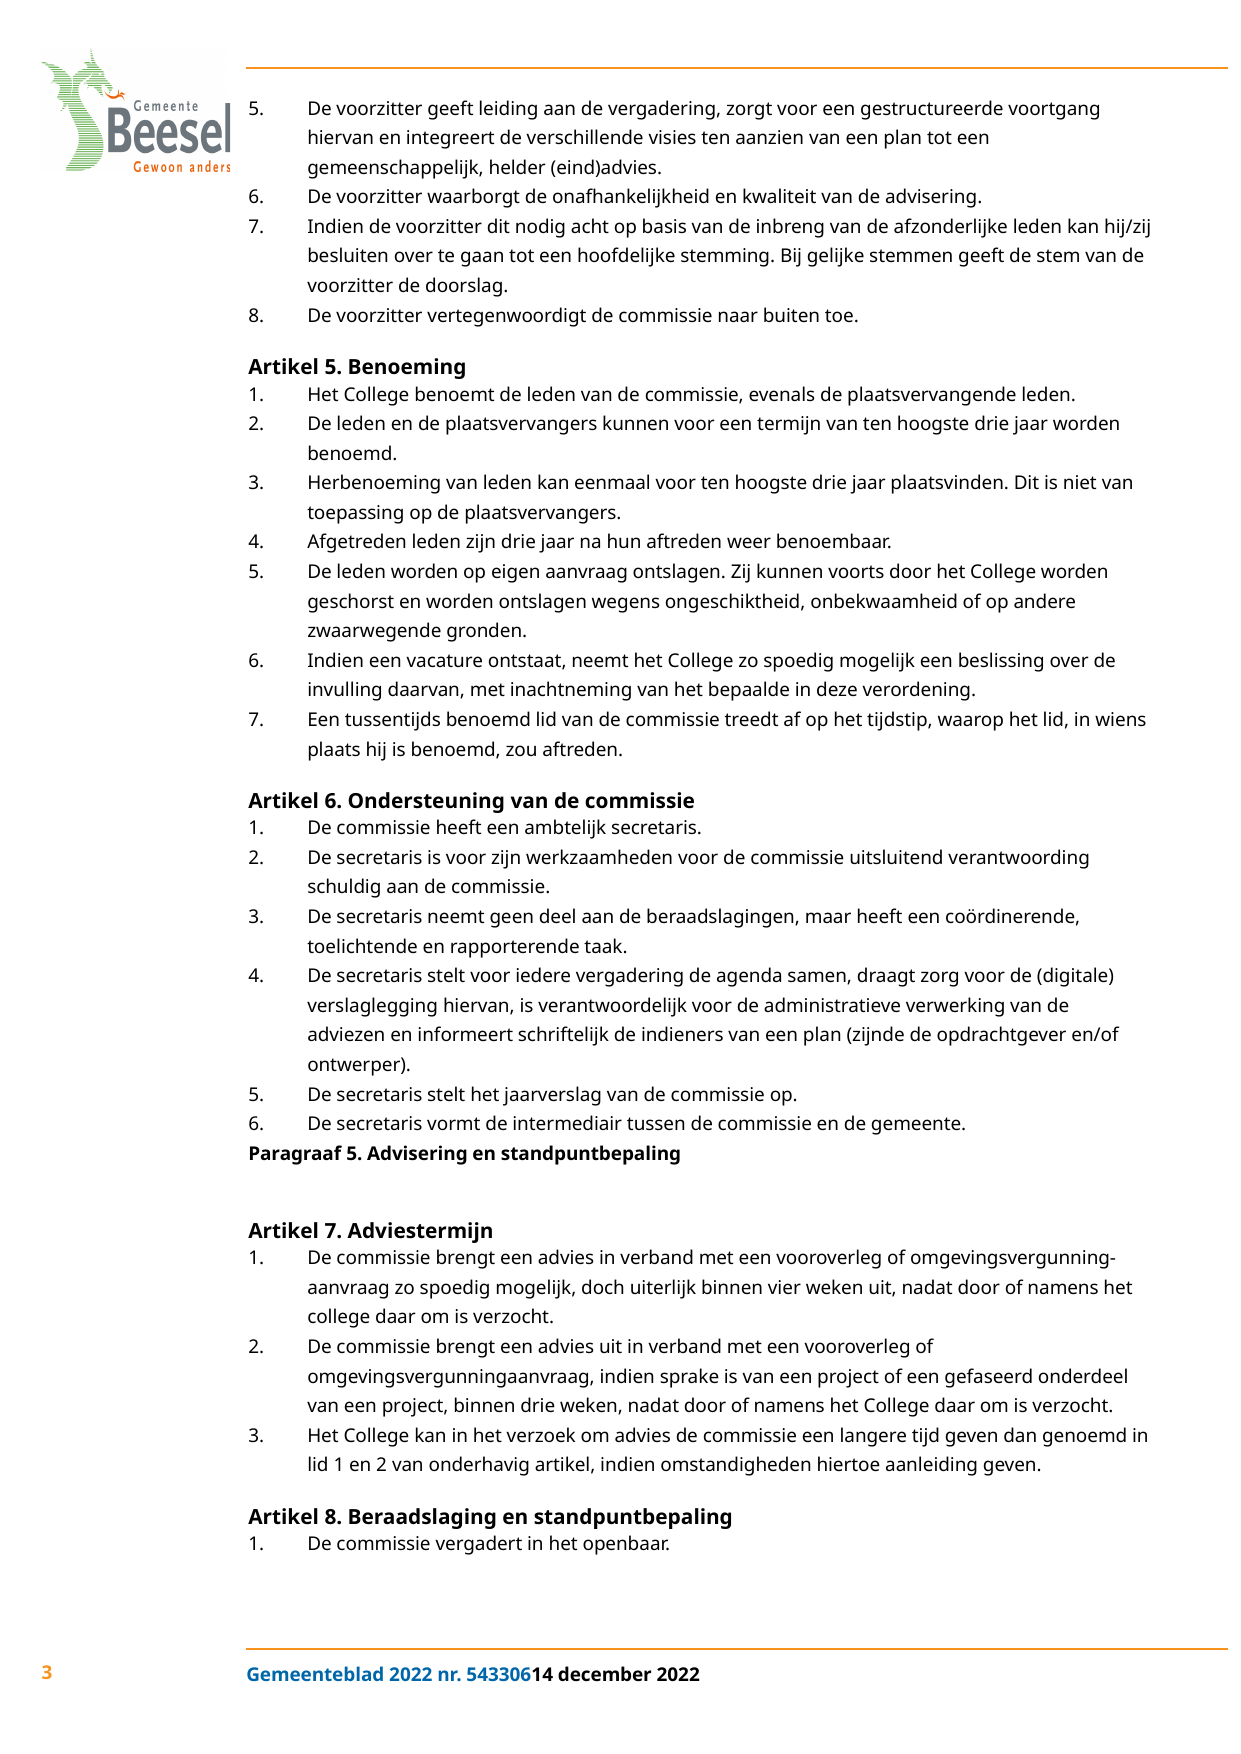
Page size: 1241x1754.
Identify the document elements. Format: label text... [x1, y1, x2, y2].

list De secretaris vormt de intermediair tussen de commissie en de gemeente. [248, 1110, 1152, 1136]
list Afgetreden leden zijn drie jaar na hun aftreden weer benoembaar. [248, 529, 1152, 554]
list De commissie heeft een ambtelijk secretaris. [248, 814, 1152, 840]
list De secretaris is voor zijn werkzaamheden voor de commissie uitsluitend verantwoording schuldig aan de commissie. [248, 844, 1152, 899]
list De secretaris neemt geen deel aan de beraadslagingen, maar heeft een coördinerende, toelichtende en rapporterende taak. [248, 903, 1152, 959]
list Een tussentijds benoemd lid van de commissie treedt af op het tijdstip, waarop het lid, in wiens plaats hij is benoemd, zou aftreden. [248, 706, 1152, 761]
list Indien de voorzitter dit nodig acht op basis van de inbreng van de afzonderlijke leden kan hij/zij besluiten over te gaan tot een hoofdelijke stemming. Bij gelijke stemmen geeft de stem van de voorzitter de doorslag. [248, 213, 1152, 298]
text Artikel 8. Beraadslaging en standpuntbepaling [248, 1502, 1152, 1531]
list De voorzitter geeft leiding aan de vergadering, zorgt voor een gestructureerde voortgang hiervan en integreert de verschillende visies ten aanzien van een plan tot een gemeenschappelijk, helder (eind)advies. [248, 95, 1152, 180]
text Artikel 6. Ondersteuning van de commissie [248, 786, 1152, 814]
picture [41, 47, 231, 172]
list Het College benoemt de leden van de commissie, evenals de plaatsvervangende leden. [248, 381, 1152, 406]
text Artikel 5. Benoeming [248, 352, 1152, 381]
list Indien een vacature ontstaat, neemt het College zo spoedig mogelijk een beslissing over de invulling daarvan, met inachtneming van het bepaalde in deze verordening. [248, 647, 1152, 702]
list De commissie brengt een advies in verband met een vooroverleg of omgevingsvergunning-aanvraag zo spoedig mogelijk, doch uiterlijk binnen vier weken uit, nadat door of namens het college daar om is verzocht. [248, 1244, 1152, 1329]
list De secretaris stelt voor iedere vergadering de agenda samen, draagt zorg voor de (digitale) verslaglegging hiervan, is verantwoordelijk voor de administratieve verwerking van de adviezen en informeert schriftelijk de indieners van een plan (zijnde de opdrachtgever en/of ontwerper). [248, 962, 1152, 1077]
text Paragraaf 5. Advisering en standpuntbepaling [248, 1140, 1152, 1166]
list De commissie vergadert in het openbaar. [248, 1531, 1152, 1556]
list De voorzitter waarborgt de onafhankelijkheid en kwaliteit van de advisering. [248, 183, 1152, 209]
list De leden worden op eigen aanvraag ontslagen. Zij kunnen voorts door het College worden geschorst en worden ontslagen wegens ongeschiktheid, onbekwaamheid of op andere zwaarwegende gronden. [248, 558, 1152, 643]
list Het College kan in het verzoek om advies de commissie een langere tijd geven dan genoemd in lid 1 en 2 van onderhavig artikel, indien omstandigheden hiertoe aanleiding geven. [248, 1422, 1152, 1477]
list De commissie brengt een advies uit in verband met een vooroverleg of omgevingsvergunningaanvraag, indien sprake is van een project of een gefaseerd onderdeel van een project, binnen drie weken, nadat door of namens het College daar om is verzocht. [248, 1333, 1152, 1418]
list Herbenoeming van leden kan eenmaal voor ten hoogste drie jaar plaatsvinden. Dit is niet van toepassing op de plaatsvervangers. [248, 469, 1152, 525]
text Artikel 7. Adviestermijn [248, 1216, 1152, 1244]
list De leden en de plaatsvervangers kunnen voor een termijn van ten hoogste drie jaar worden benoemd. [248, 410, 1152, 466]
list De secretaris stelt het jaarverslag van de commissie op. [248, 1081, 1152, 1107]
list De voorzitter vertegenwoordigt de commissie naar buiten toe. [248, 302, 1152, 328]
